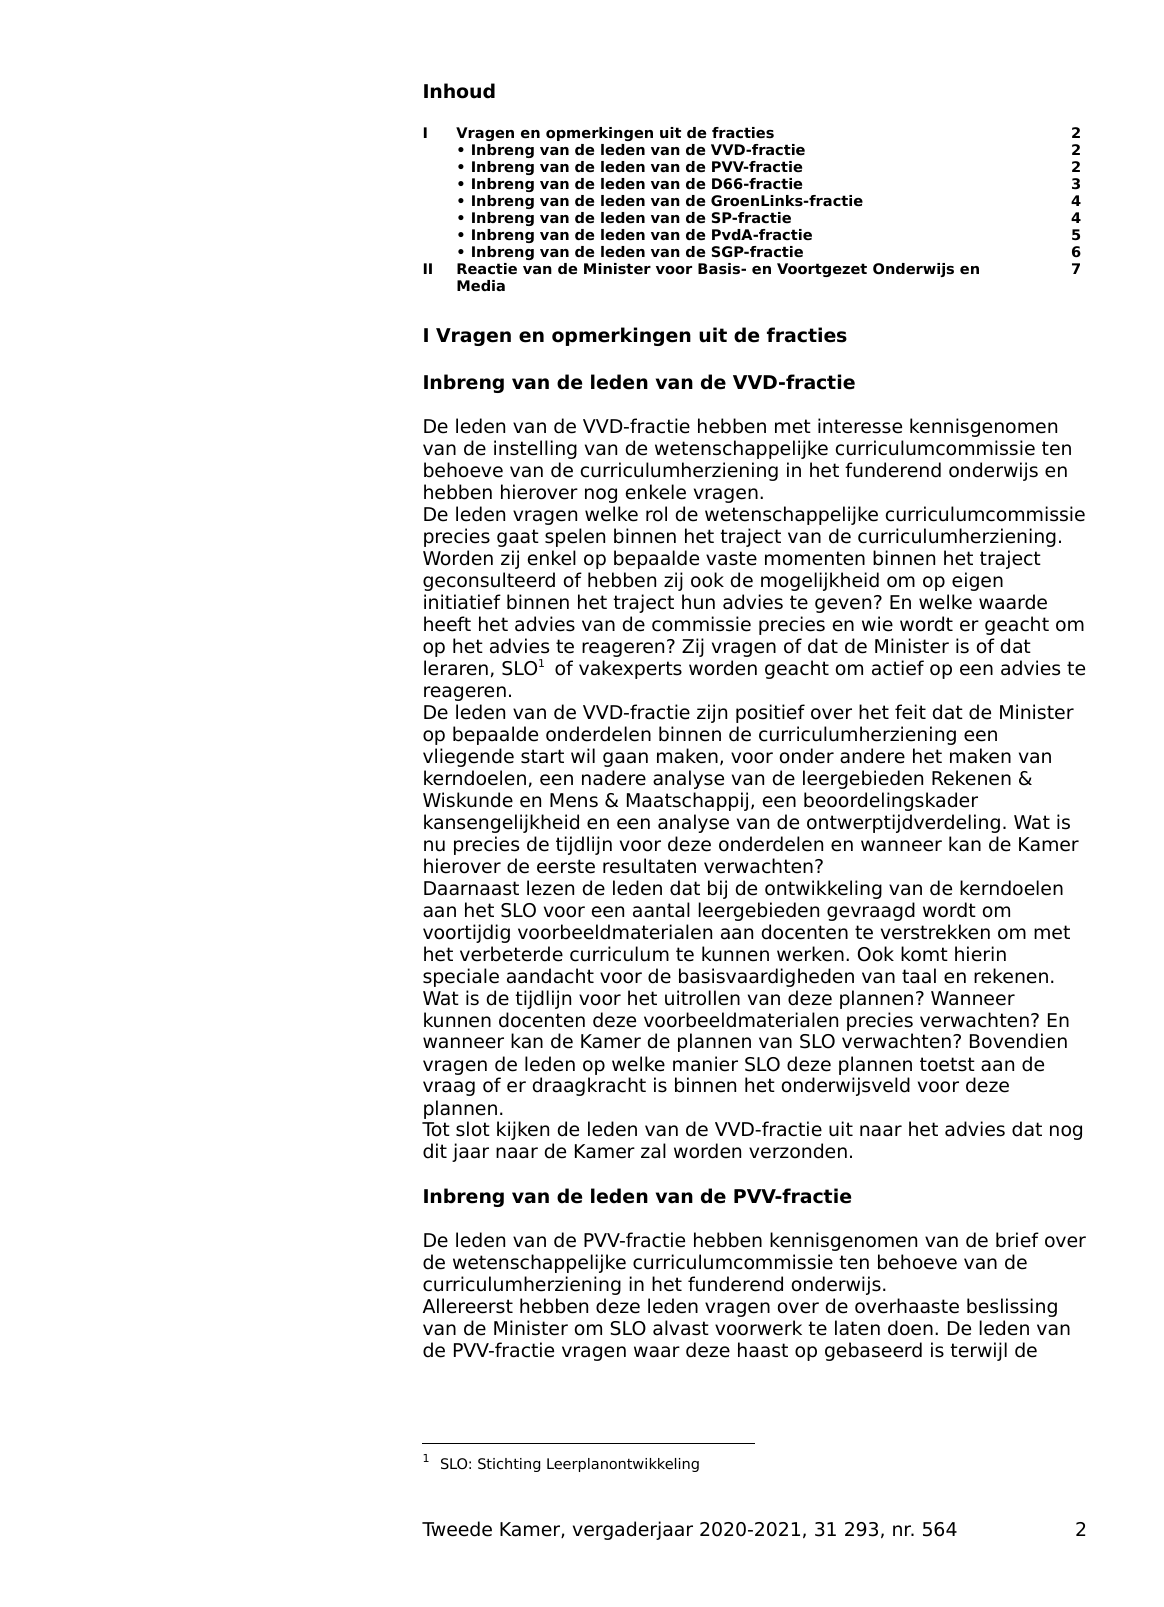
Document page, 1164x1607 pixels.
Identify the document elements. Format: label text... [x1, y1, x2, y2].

table_cell [422, 176, 450, 193]
table_header 2 [1032, 125, 1087, 142]
table_cell • Inbreng van de leden van de D66-fractie [450, 176, 1032, 193]
table_cell [422, 244, 450, 261]
table_header Vragen en opmerkingen uit de fracties [450, 125, 1032, 142]
text De leden van de VVD-fractie hebben met interesse kennisgenomen van de instelling van de wetenschappelijke curriculumcommissie ten behoeve van de curriculumherziening in het funderend onderwijs en hebben hierover nog enkele vragen. [422, 416, 1087, 504]
table_cell 6 [1032, 244, 1087, 261]
table_cell [422, 193, 450, 210]
table_cell 4 [1032, 210, 1087, 227]
table_cell • Inbreng van de leden van de SGP-fractie [450, 244, 1032, 261]
table_cell [422, 142, 450, 159]
text De leden vragen welke rol de wetenschappelijke curriculumcommissie precies gaat spelen binnen het traject van de curriculumherziening. Worden zij enkel op bepaalde vaste momenten binnen het traject geconsulteerd of hebben zij ook de mogelijkheid om op eigen initiatief binnen het traject hun advies te geven? En welke waarde heeft het advies van de commissie precies en wie wordt er geacht om op het advies te reageren? Zij vragen of dat de Minister is of dat leraren, SLO of vakexperts worden geacht om actief op een advies te reageren. [422, 504, 1087, 702]
table_cell Reactie van de Minister voor Basis- en Voortgezet Onderwijs en Media [450, 261, 1032, 295]
text De leden van de VVD-fractie zijn positief over het feit dat de Minister op bepaalde onderdelen binnen de curriculumherziening een vliegende start wil gaan maken, voor onder andere het maken van kerndoelen, een nadere analyse van de leergebieden Rekenen & Wiskunde en Mens & Maatschappij, een beoordelingskader kansengelijkheid en een analyse van de ontwerptijdverdeling. Wat is nu precies de tijdlijn voor deze onderdelen en wanneer kan de Kamer hierover de eerste resultaten verwachten? [422, 702, 1087, 878]
table_cell • Inbreng van de leden van de PvdA-fractie [450, 227, 1032, 244]
table_cell II [422, 261, 450, 295]
table_cell • Inbreng van de leden van de GroenLinks-fractie [450, 193, 1032, 210]
table_cell 4 [1032, 193, 1087, 210]
table_cell • Inbreng van de leden van de VVD-fractie [450, 142, 1032, 159]
subtitle I Vragen en opmerkingen uit de fracties [422, 325, 1087, 347]
subtitle Inbreng van de leden van de VVD-fractie [422, 372, 1087, 394]
table_cell [422, 210, 450, 227]
table_header I [422, 125, 450, 142]
subtitle Inbreng van de leden van de PVV-fractie [422, 1186, 1087, 1207]
table_cell 2 [1032, 142, 1087, 159]
table_cell 7 [1032, 261, 1087, 295]
table_cell [422, 227, 450, 244]
text Daarnaast lezen de leden dat bij de ontwikkeling van de kerndoelen aan het SLO voor een aantal leergebieden gevraagd wordt om voortijdig voorbeeldmaterialen aan docenten te verstrekken om met het verbeterde curriculum te kunnen werken. Ook komt hierin speciale aandacht voor de basisvaardigheden van taal en rekenen. Wat is de tijdlijn voor het uitrollen van deze plannen? Wanneer kunnen docenten deze voorbeeldmaterialen precies verwachten? En wanneer kan de Kamer de plannen van SLO verwachten? Bovendien vragen de leden op welke manier SLO deze plannen toetst aan de vraag of er draagkracht is binnen het onderwijsveld voor deze plannen. [422, 878, 1087, 1119]
text De leden van de PVV-fractie hebben kennisgenomen van de brief over de wetenschappelijke curriculumcommissie ten behoeve van de curriculumherziening in het funderend onderwijs. [422, 1230, 1087, 1296]
subtitle Inhoud [422, 81, 1087, 103]
text Tot slot kijken de leden van de VVD-fractie uit naar het advies dat nog dit jaar naar de Kamer zal worden verzonden. [422, 1119, 1087, 1163]
table_cell [422, 159, 450, 176]
table_cell 3 [1032, 176, 1087, 193]
text Allereerst hebben deze leden vragen over de overhaaste beslissing van de Minister om SLO alvast voorwerk te laten doen. De leden van de PVV-fractie vragen waar deze haast op gebaseerd is terwijl de [422, 1296, 1087, 1362]
table_cell 2 [1032, 159, 1087, 176]
table_cell 5 [1032, 227, 1087, 244]
text SLO: Stichting Leerplanontwikkeling [422, 1452, 1087, 1474]
table_cell • Inbreng van de leden van de PVV-fractie [450, 159, 1032, 176]
table_cell • Inbreng van de leden van de SP-fractie [450, 210, 1032, 227]
